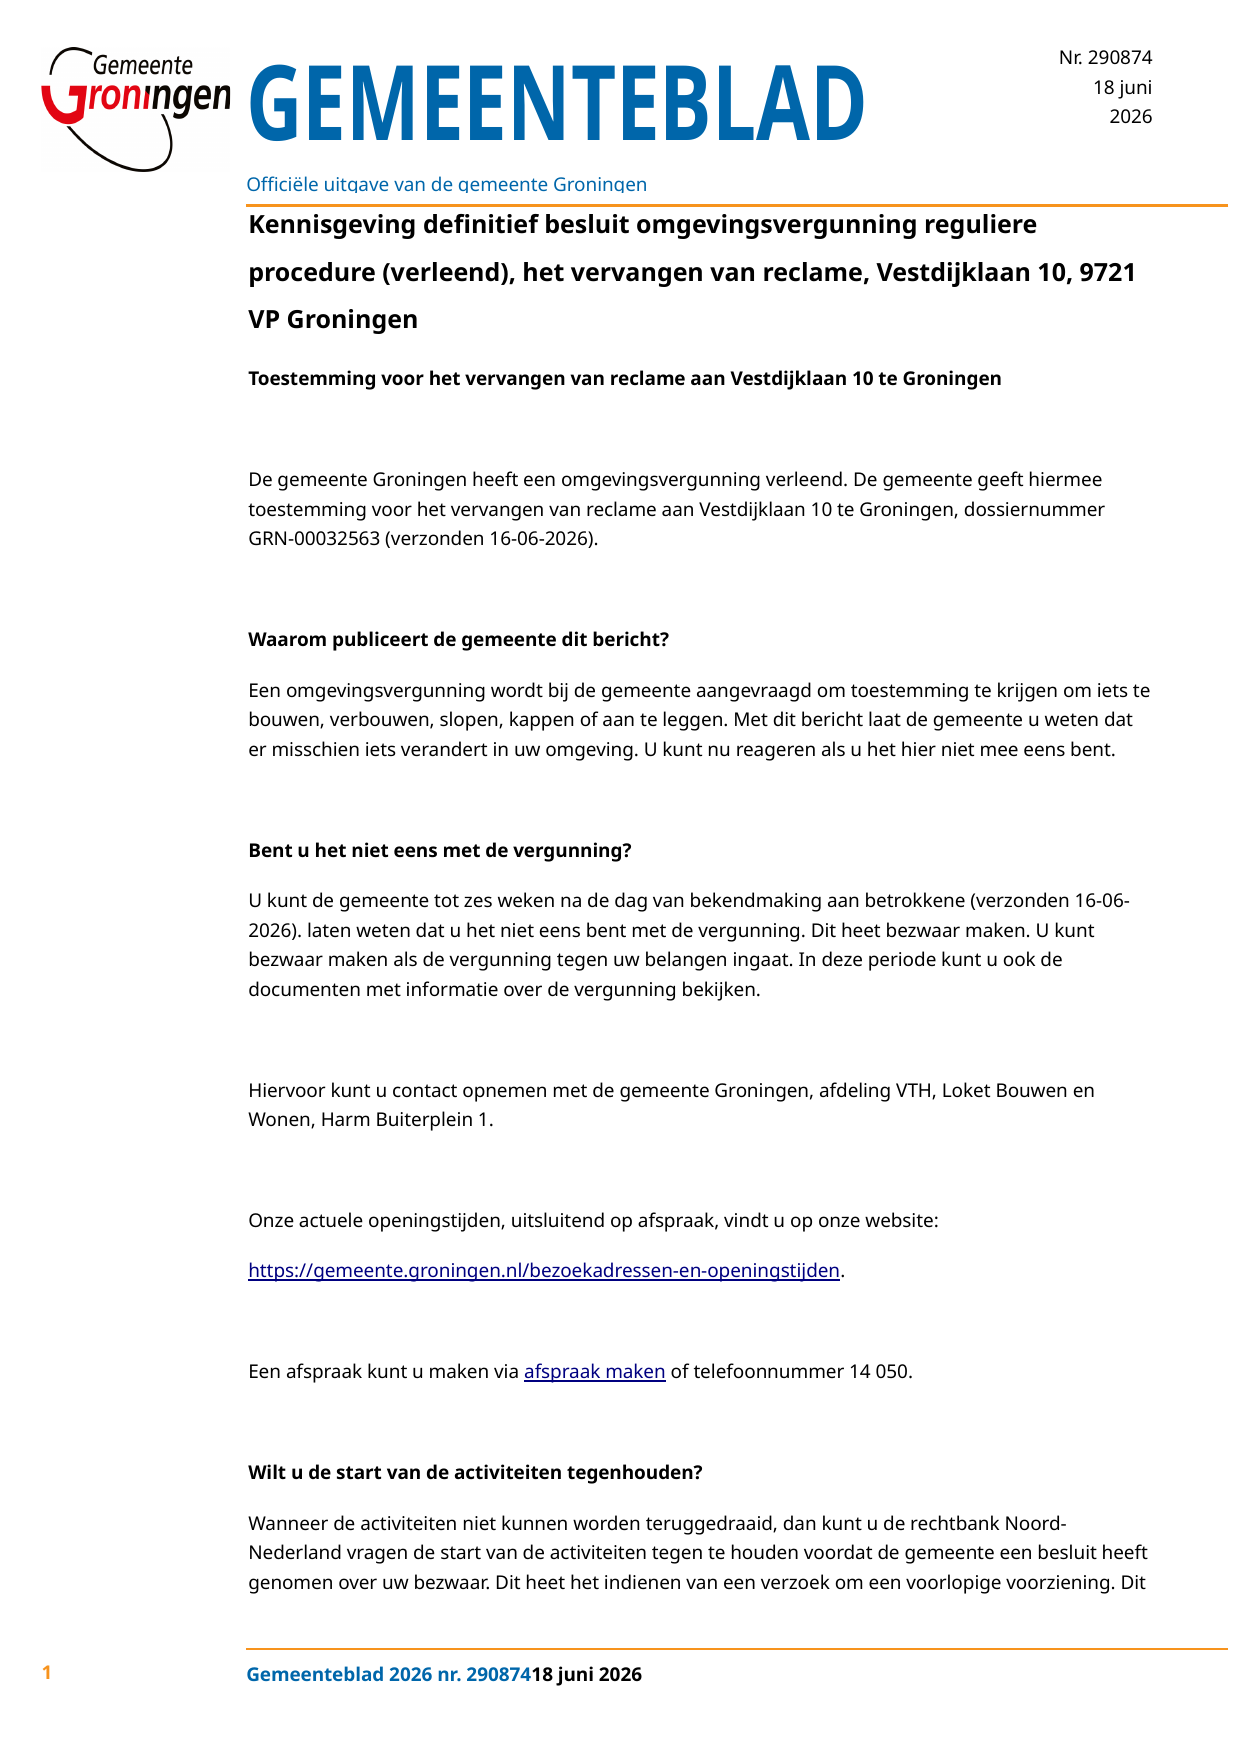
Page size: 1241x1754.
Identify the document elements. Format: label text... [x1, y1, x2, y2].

text Toestemming voor het vervangen van reclame aan Vestdijklaan 10 te Groningen [248, 366, 1152, 391]
text Onze actuele openingstijden, uitsluitend op afspraak, vindt u op onze website: [248, 1207, 1152, 1233]
text Wanneer de activiteiten niet kunnen worden teruggedraaid, dan kunt u de rechtbank Noord-Nederland vragen de start van de activiteiten tegen te houden voordat de gemeente een besluit heeft genomen over uw bezwaar. Dit heet het indienen van een verzoek om een voorlopige voorziening. Dit [248, 1510, 1152, 1594]
text https://gemeente.groningen.nl/bezoekadressen-en-openingstijden. [248, 1258, 1152, 1283]
text Kennisgeving definitief besluit omgevingsvergunning reguliere procedure (verleend), het vervangen van reclame, Vestdijklaan 10, 9721 VP Groningen [248, 207, 1152, 336]
text Hiervoor kunt u contact opnemen met de gemeente Groningen, afdeling VTH, Loket Bouwen en Wonen, Harm Buiterplein 1. [248, 1077, 1152, 1132]
text Waarom publiceert de gemeente dit bericht? [248, 626, 1152, 652]
text Wilt u de start van de activiteiten tegenhouden? [248, 1459, 1152, 1485]
picture [41, 47, 231, 172]
text Bent u het niet eens met de vergunning? [248, 837, 1152, 862]
text U kunt de gemeente tot zes weken na de dag van bekendmaking aan betrokkene (verzonden 16-06-2026). laten weten dat u het niet eens bent met de vergunning. Dit heet bezwaar maken. U kunt bezwaar maken als de vergunning tegen uw belangen ingaat. In deze periode kunt u ook de documenten met informatie over de vergunning bekijken. [248, 887, 1152, 1002]
text De gemeente Groningen heeft een omgevingsvergunning verleend. De gemeente geeft hiermee toestemming voor het vervangen van reclame aan Vestdijklaan 10 te Groningen, dossiernummer GRN-00032563 (verzonden 16-06-2026). [248, 466, 1152, 551]
text Een afspraak kunt u maken via afspraak maken of telefoonnummer 14 050. [248, 1358, 1152, 1384]
text Een omgevingsvergunning wordt bij de gemeente aangevraagd om toestemming te krijgen om iets te bouwen, verbouwen, slopen, kappen of aan te leggen. Met dit bericht laat de gemeente u weten dat er misschien iets verandert in uw omgeving. U kunt nu reageren als u het hier niet mee eens bent. [248, 677, 1152, 762]
